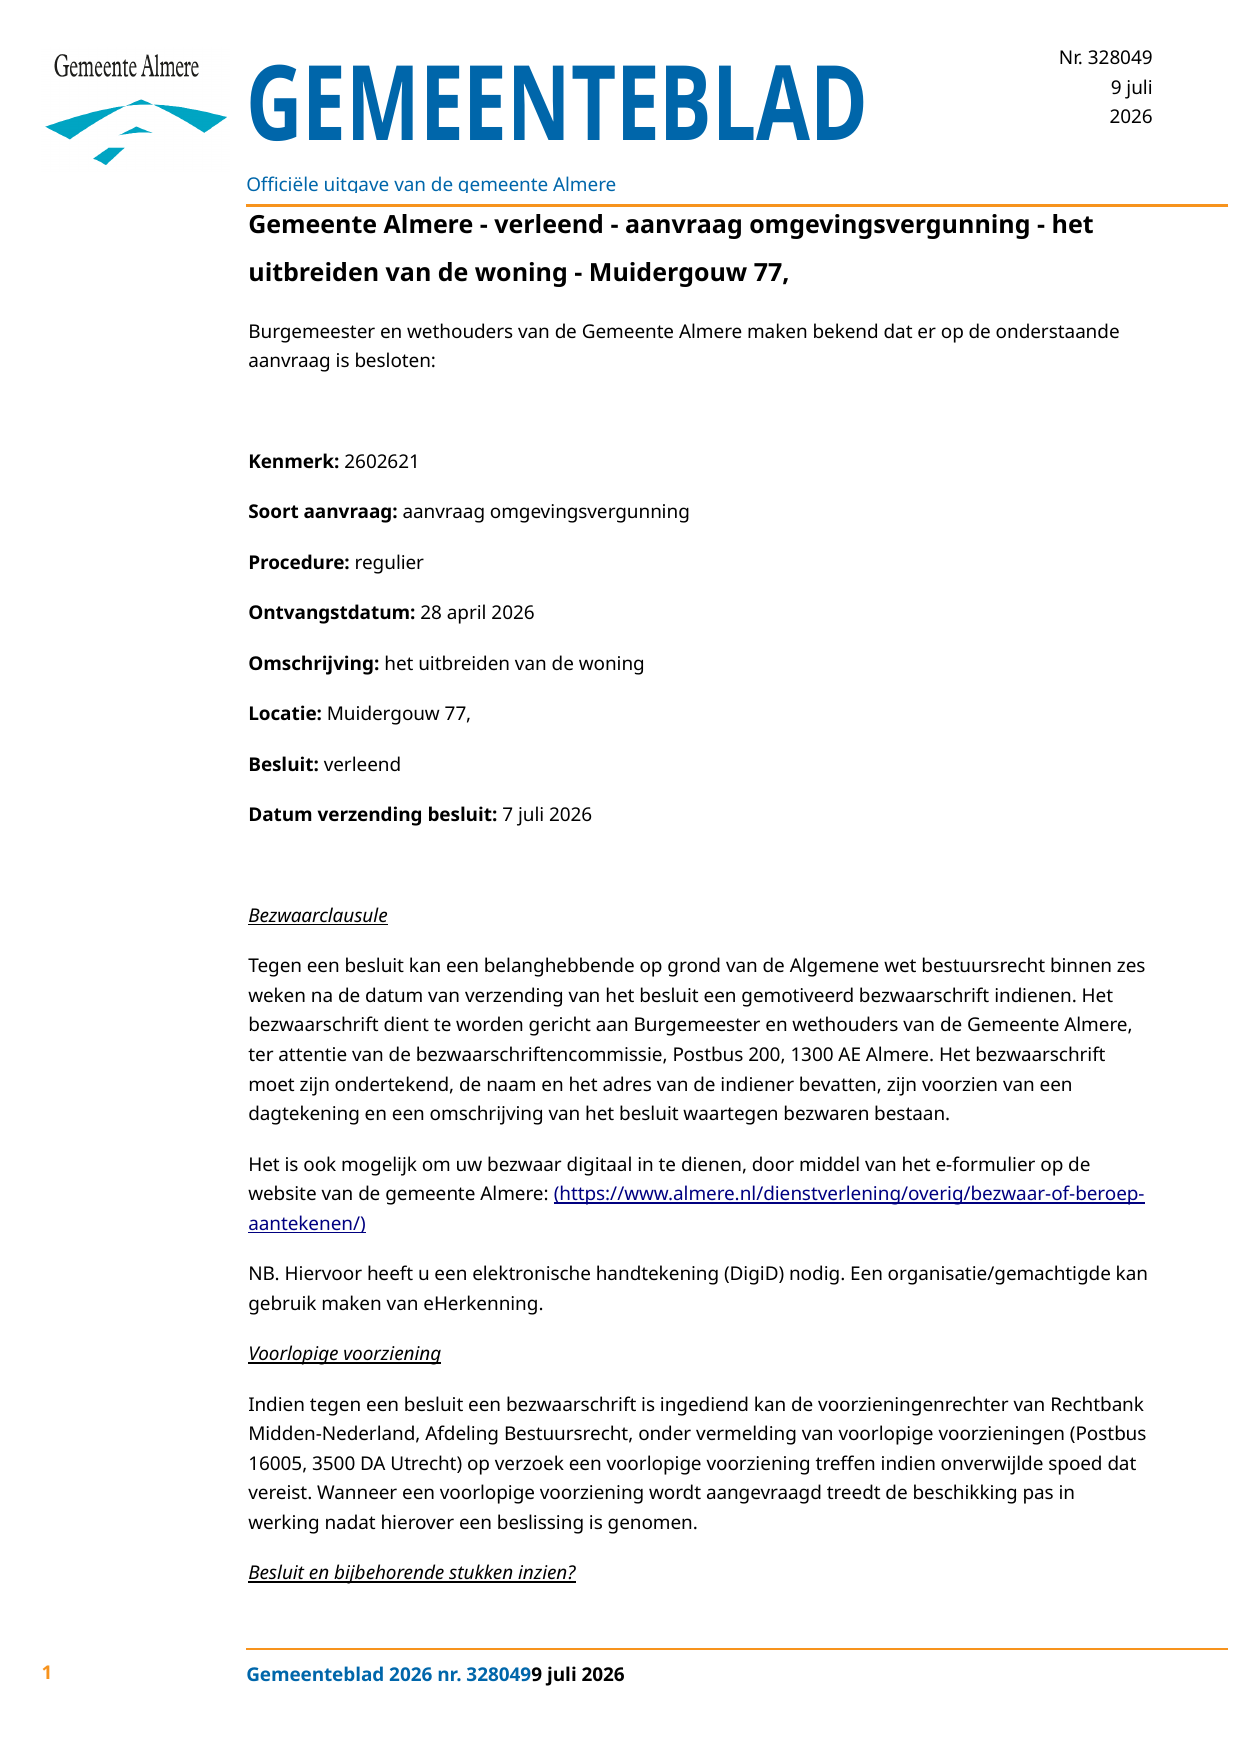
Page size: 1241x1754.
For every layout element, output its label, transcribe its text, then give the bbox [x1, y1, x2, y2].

text Het is ook mogelijk om uw bezwaar digitaal in te dienen, door middel van het e-formulier op de website van de gemeente Almere: (https://www.almere.nl/dienstverlening/overig/bezwaar-of-beroep-aantekenen/) [248, 1151, 1152, 1236]
text Datum verzending besluit: 7 juli 2026 [248, 801, 1152, 827]
text Voorlopige voorziening [248, 1340, 1152, 1366]
text Omschrijving: het uitbreiden van de woning [248, 650, 1152, 676]
picture [41, 47, 231, 172]
text Procedure: regulier [248, 549, 1152, 575]
text Besluit en bijbehorende stukken inzien? [248, 1559, 1152, 1585]
text Besluit: verleend [248, 751, 1152, 777]
text Kenmerk: 2602621 [248, 448, 1152, 474]
text Soort aanvraag: aanvraag omgevingsvergunning [248, 499, 1152, 524]
text Indien tegen een besluit een bezwaarschrift is ingediend kan de voorzieningenrechter van Rechtbank Midden-Nederland, Afdeling Bestuursrecht, onder vermelding van voorlopige voorzieningen (Postbus 16005, 3500 DA Utrecht) op verzoek een voorlopige voorziening treffen indien onverwijlde spoed dat vereist. Wanneer een voorlopige voorziening wordt aangevraagd treedt de beschikking pas in werking nadat hierover een beslissing is genomen. [248, 1391, 1152, 1535]
text Gemeente Almere - verleend - aanvraag omgevingsvergunning - het uitbreiden van de woning - Muidergouw 77, [248, 207, 1152, 288]
text Locatie: Muidergouw 77, [248, 700, 1152, 726]
text Ontvangstdatum: 28 april 2026 [248, 599, 1152, 625]
text Burgemeester en wethouders van de Gemeente Almere maken bekend dat er op de onderstaande aanvraag is besloten: [248, 318, 1152, 373]
text NB. Hiervoor heeft u een elektronische handtekening (DigiD) nodig. Een organisatie/gemachtigde kan gebruik maken van eHerkenning. [248, 1260, 1152, 1316]
text Tegen een besluit kan een belanghebbende op grond van de Algemene wet bestuursrecht binnen zes weken na de datum van verzending van het besluit een gemotiveerd bezwaarschrift indienen. Het bezwaarschrift dient te worden gericht aan Burgemeester en wethouders van de Gemeente Almere, ter attentie van de bezwaarschriftencommissie, Postbus 200, 1300 AE Almere. Het bezwaarschrift moet zijn ondertekend, de naam en het adres van de indiener bevatten, zijn voorzien van een dagtekening en een omschrijving van het besluit waartegen bezwaren bestaan. [248, 952, 1152, 1126]
text Bezwaarclausule [248, 902, 1152, 928]
